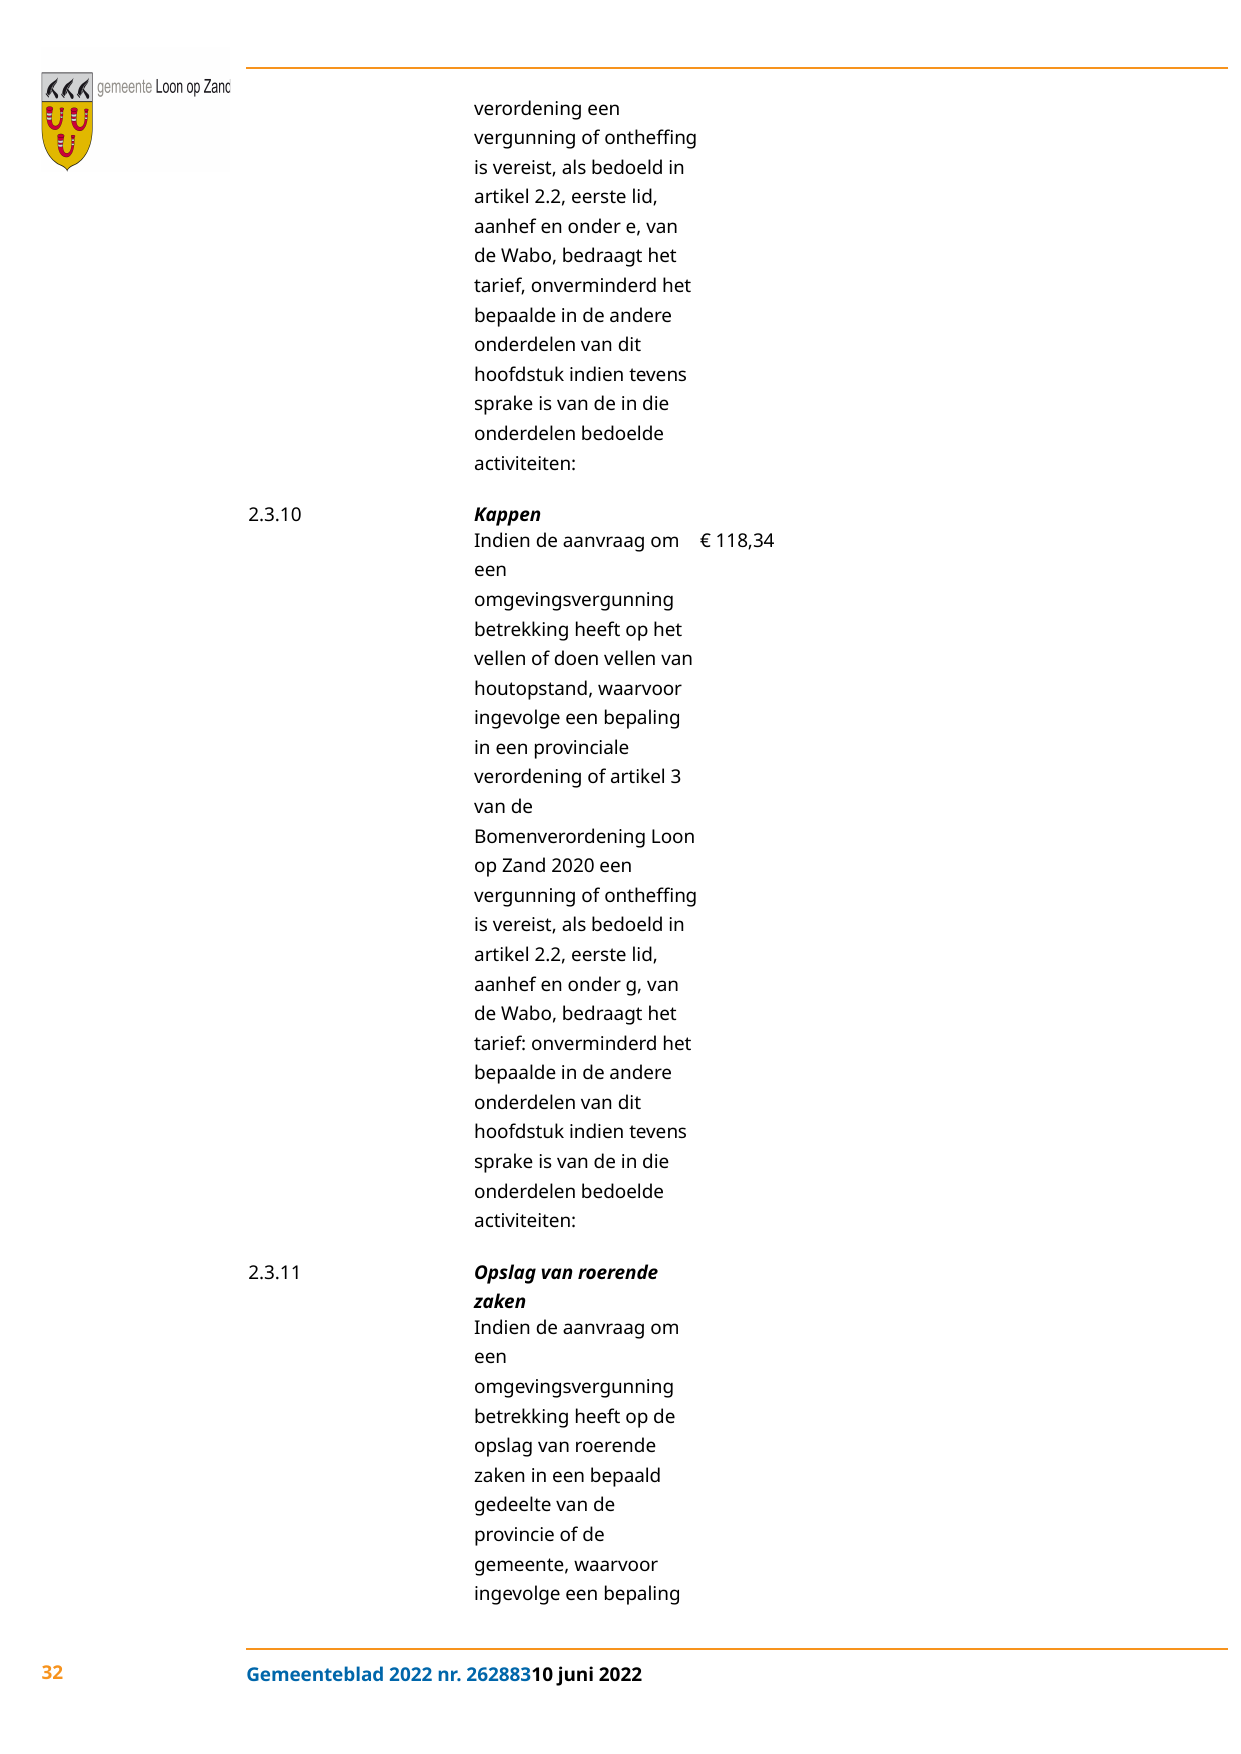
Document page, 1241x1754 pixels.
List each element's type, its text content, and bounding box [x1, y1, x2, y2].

table_cell Indien de aanvraag om een omgevingsvergunning betrekking heeft op de opslag van roerende zaken in een bepaald gedeelte van de provincie of de gemeente, waarvoor ingevolge een bepaling [474, 1314, 700, 1606]
table_cell Opslag van roerende zaken [474, 1259, 700, 1314]
table_cell 2.3.11 [248, 1259, 474, 1314]
table_cell [248, 476, 474, 501]
table_cell [700, 476, 926, 501]
table_cell [700, 1314, 926, 1606]
table_cell [248, 1314, 474, 1606]
table_cell [700, 95, 926, 476]
table_cell [474, 1233, 700, 1259]
table_cell € 118,34 [700, 527, 926, 1233]
table_cell 2.3.10 [248, 501, 474, 527]
table_cell [700, 1259, 926, 1314]
table_cell [248, 1233, 474, 1259]
table_cell Kappen [474, 501, 700, 527]
picture [41, 47, 231, 172]
table_cell [700, 501, 926, 527]
table_cell [248, 527, 474, 1233]
table_cell [700, 1233, 926, 1259]
table_cell verordening een vergunning of ontheffing is vereist, als bedoeld in artikel 2.2, eerste lid, aanhef en onder e, van de Wabo, bedraagt het tarief, onverminderd het bepaalde in de andere onderdelen van dit hoofdstuk indien tevens sprake is van de in die onderdelen bedoelde activiteiten: [474, 95, 700, 476]
table_cell [248, 95, 474, 476]
table_cell Indien de aanvraag om een omgevingsvergunning betrekking heeft op het vellen of doen vellen van houtopstand, waarvoor ingevolge een bepaling in een provinciale verordening of artikel 3 van de Bomenverordening Loon op Zand 2020 een vergunning of ontheffing is vereist, als bedoeld in artikel 2.2, eerste lid, aanhef en onder g, van de Wabo, bedraagt het tarief: onverminderd het bepaalde in de andere onderdelen van dit hoofdstuk indien tevens sprake is van de in die onderdelen bedoelde activiteiten: [474, 527, 700, 1233]
table_cell [474, 476, 700, 501]
